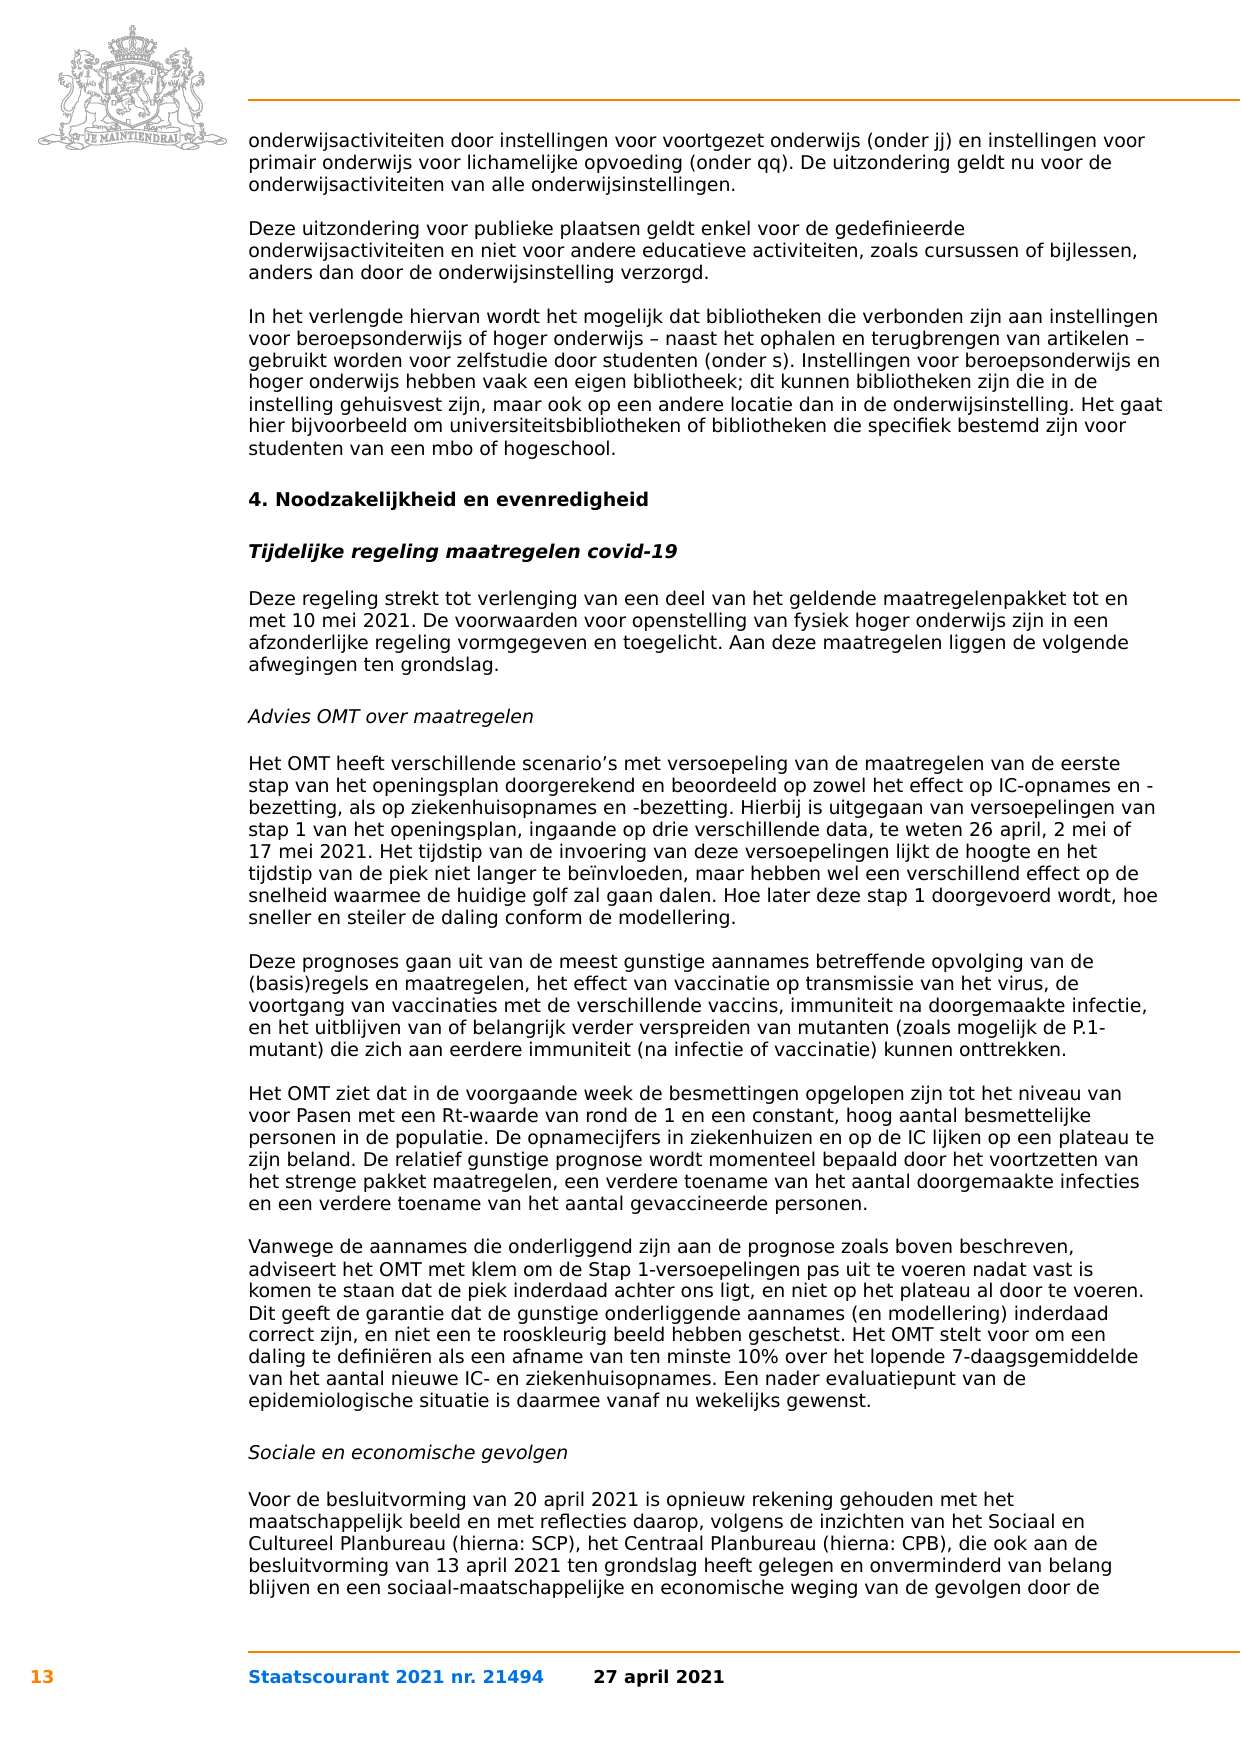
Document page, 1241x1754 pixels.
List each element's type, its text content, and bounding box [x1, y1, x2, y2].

text Deze regeling strekt tot verlenging van een deel van het geldende maatregelenpakket tot en met 10 mei 2021. De voorwaarden voor openstelling van fysiek hoger onderwijs zijn in een afzonderlijke regeling vormgegeven en toegelicht. Aan deze maatregelen liggen de volgende afwegingen ten grondslag. [248, 588, 1163, 676]
subtitle Sociale en economische gevolgen [248, 1442, 1163, 1464]
subtitle Tijdelijke regeling maatregelen covid-19 [248, 541, 1163, 563]
text onderwijsactiviteiten door instellingen voor voortgezet onderwijs (onder jj) en instellingen voor primair onderwijs voor lichamelijke opvoeding (onder qq). De uitzondering geldt nu voor de onderwijsactiviteiten van alle onderwijsinstellingen. [248, 130, 1163, 196]
text Het OMT ziet dat in de voorgaande week de besmettingen opgelopen zijn tot het niveau van voor Pasen met een Rt-waarde van rond de 1 en een constant, hoog aantal besmettelijke personen in de populatie. De opnamecijfers in ziekenhuizen en op de IC lijken op een plateau te zijn beland. De relatief gunstige prognose wordt momenteel bepaald door het voortzetten van het strenge pakket maatregelen, een verdere toename van het aantal doorgemaakte infecties en een verdere toename van het aantal gevaccineerde personen. [248, 1083, 1163, 1214]
text Het OMT heeft verschillende scenario’s met versoepeling van de maatregelen van de eerste stap van het openingsplan doorgerekend en beoordeeld op zowel het effect op IC-opnames en -bezetting, als op ziekenhuisopnames en -bezetting. Hierbij is uitgegaan van versoepelingen van stap 1 van het openingsplan, ingaande op drie verschillende data, te weten 26 april, 2 mei of 17 mei 2021. Het tijdstip van de invoering van deze versoepelingen lijkt de hoogte en het tijdstip van de piek niet langer te beïnvloeden, maar hebben wel een verschillend effect op de snelheid waarmee de huidige golf zal gaan dalen. Hoe later deze stap 1 doorgevoerd wordt, hoe sneller en steiler de daling conform de modellering. [248, 753, 1163, 929]
text Deze prognoses gaan uit van de meest gunstige aannames betreffende opvolging van de (basis)regels en maatregelen, het effect van vaccinatie op transmissie van het virus, de voortgang van vaccinaties met de verschillende vaccins, immuniteit na doorgemaakte infectie, en het uitblijven van of belangrijk verder verspreiden van mutanten (zoals mogelijk de P.1-mutant) die zich aan eerdere immuniteit (na infectie of vaccinatie) kunnen onttrekken. [248, 951, 1163, 1061]
text Voor de besluitvorming van 20 april 2021 is opnieuw rekening gehouden met het maatschappelijk beeld en met reflecties daarop, volgens de inzichten van het Sociaal en Cultureel Planbureau (hierna: SCP), het Centraal Planbureau (hierna: CPB), die ook aan de besluitvorming van 13 april 2021 ten grondslag heeft gelegen en onverminderd van belang blijven en een sociaal-maatschappelijke en economische weging van de gevolgen door de [248, 1489, 1163, 1599]
picture [38, 25, 227, 150]
subtitle Advies OMT over maatregelen [248, 706, 1163, 728]
text Vanwege de aannames die onderliggend zijn aan de prognose zoals boven beschreven, adviseert het OMT met klem om de Stap 1-versoepelingen pas uit te voeren nadat vast is komen te staan dat de piek inderdaad achter ons ligt, en niet op het plateau al door te voeren. Dit geeft de garantie dat de gunstige onderliggende aannames (en modellering) inderdaad correct zijn, en niet een te rooskleurig beeld hebben geschetst. Het OMT stelt voor om een daling te definiëren als een afname van ten minste 10% over het lopende 7-daagsgemiddelde van het aantal nieuwe IC- en ziekenhuisopnames. Een nader evaluatiepunt van de epidemiologische situatie is daarmee vanaf nu wekelijks gewenst. [248, 1236, 1163, 1412]
text Deze uitzondering voor publieke plaatsen geldt enkel voor de gedefinieerde onderwijsactiviteiten en niet voor andere educatieve activiteiten, zoals cursussen of bijlessen, anders dan door de onderwijsinstelling verzorgd. [248, 218, 1163, 284]
text In het verlengde hiervan wordt het mogelijk dat bibliotheken die verbonden zijn aan instellingen voor beroepsonderwijs of hoger onderwijs – naast het ophalen en terugbrengen van artikelen – gebruikt worden voor zelfstudie door studenten (onder s). Instellingen voor beroepsonderwijs en hoger onderwijs hebben vaak een eigen bibliotheek; dit kunnen bibliotheken zijn die in de instelling gehuisvest zijn, maar ook op een andere locatie dan in de onderwijsinstelling. Het gaat hier bijvoorbeeld om universiteitsbibliotheken of bibliotheken die specifiek bestemd zijn voor studenten van een mbo of hogeschool. [248, 306, 1163, 459]
subtitle 4. Noodzakelijkheid en evenredigheid [248, 489, 1163, 511]
